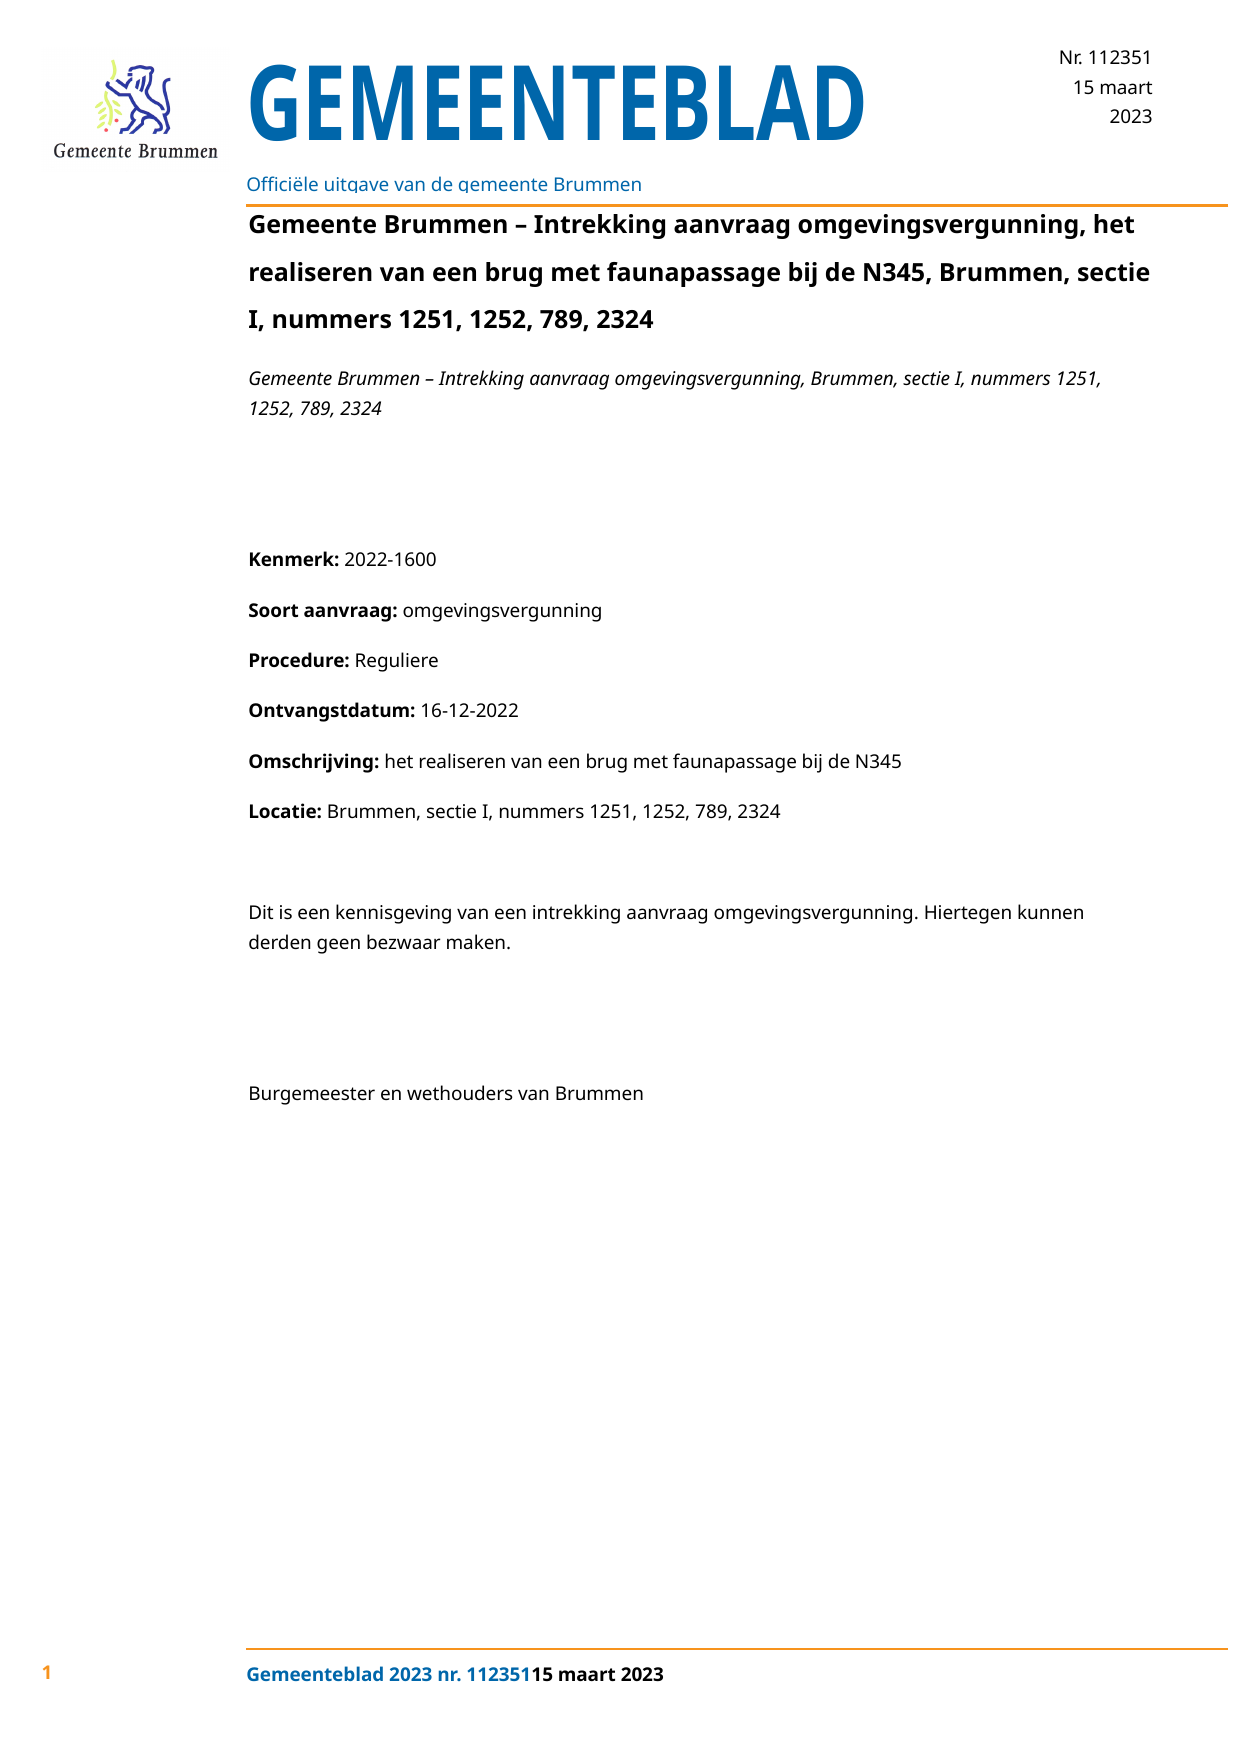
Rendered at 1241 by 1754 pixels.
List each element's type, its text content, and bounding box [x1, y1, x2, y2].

text Gemeente Brummen – Intrekking aanvraag omgevingsvergunning, het realiseren van een brug met faunapassage bij de N345, Brummen, sectie I, nummers 1251, 1252, 789, 2324 [248, 207, 1152, 336]
text Burgemeester en wethouders van Brummen [248, 1080, 1152, 1106]
picture [41, 47, 231, 172]
text Procedure: Reguliere [248, 647, 1152, 673]
text Omschrijving: het realiseren van een brug met faunapassage bij de N345 [248, 748, 1152, 774]
text Gemeente Brummen – Intrekking aanvraag omgevingsvergunning, Brummen, sectie I, nummers 1251, 1252, 789, 2324 [248, 366, 1152, 421]
text Kenmerk: 2022-1600 [248, 546, 1152, 572]
text Dit is een kennisgeving van een intrekking aanvraag omgevingsvergunning. Hiertegen kunnen derden geen bezwaar maken. [248, 899, 1152, 954]
text Locatie: Brummen, sectie I, nummers 1251, 1252, 789, 2324 [248, 798, 1152, 824]
text Soort aanvraag: omgevingsvergunning [248, 597, 1152, 622]
text Ontvangstdatum: 16-12-2022 [248, 698, 1152, 723]
